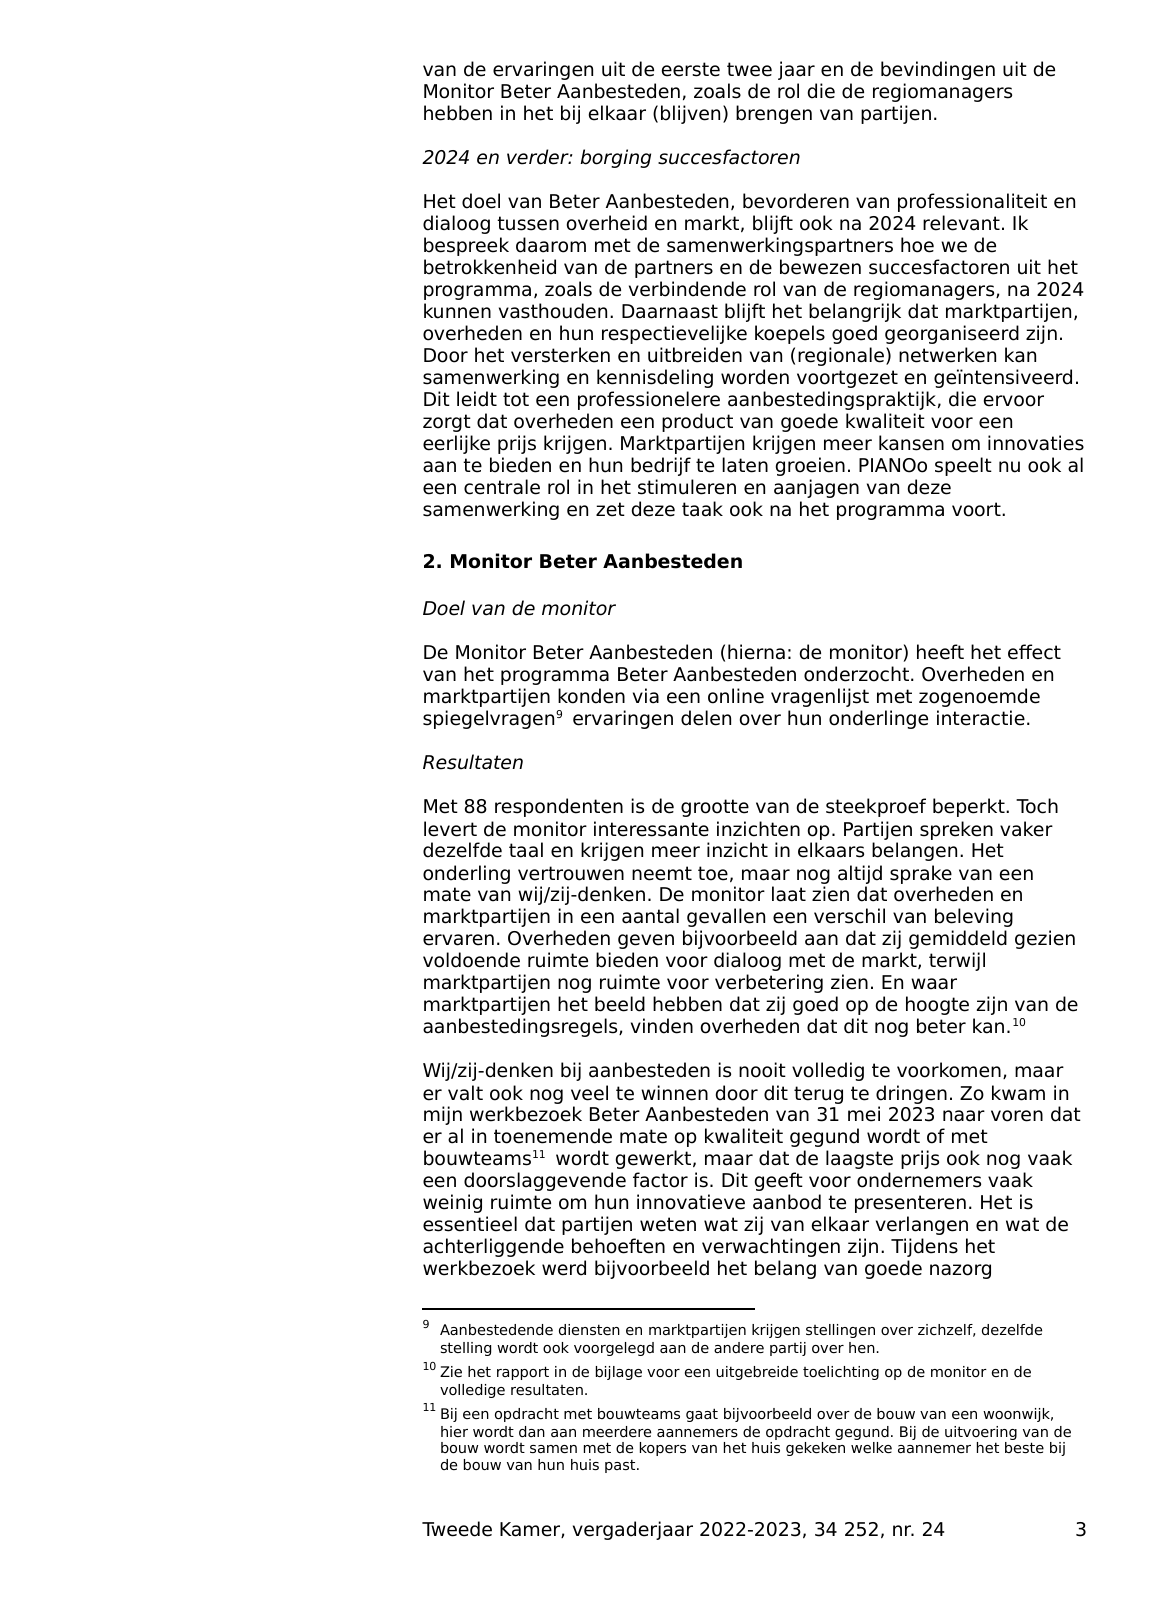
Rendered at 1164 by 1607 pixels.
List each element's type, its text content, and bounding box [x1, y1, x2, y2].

text De Monitor Beter Aanbesteden (hierna: de monitor) heeft het effect van het programma Beter Aanbesteden onderzocht. Overheden en marktpartijen konden via een online vragenlijst met zogenoemde spiegelvragen ervaringen delen over hun onderlinge interactie. [422, 642, 1087, 730]
text Zie het rapport in de bijlage voor een uitgebreide toelichting op de monitor en de volledige resultaten. [422, 1360, 1087, 1399]
text Wij/zij-denken bij aanbesteden is nooit volledig te voorkomen, maar er valt ook nog veel te winnen door dit terug te dringen. Zo kwam in mijn werkbezoek Beter Aanbesteden van 31 mei 2023 naar voren dat er al in toenemende mate op kwaliteit gegund wordt of met bouwteams wordt gewerkt, maar dat de laagste prijs ook nog vaak een doorslaggevende factor is. Dit geeft voor ondernemers vaak weinig ruimte om hun innovatieve aanbod te presenteren. Het is essentieel dat partijen weten wat zij van elkaar verlangen en wat de achterliggende behoeften en verwachtingen zijn. Tijdens het werkbezoek werd bijvoorbeeld het belang van goede nazorg [422, 1060, 1087, 1280]
subtitle 2024 en verder: borging succesfactoren [422, 147, 1087, 169]
text Aanbestedende diensten en marktpartijen krijgen stellingen over zichzelf, dezelfde stelling wordt ook voorgelegd aan de andere partij over hen. [422, 1318, 1087, 1357]
text Met 88 respondenten is de grootte van de steekproef beperkt. Toch levert de monitor interessante inzichten op. Partijen spreken vaker dezelfde taal en krijgen meer inzicht in elkaars belangen. Het onderling vertrouwen neemt toe, maar nog altijd sprake van een mate van wij/zij-denken. De monitor laat zien dat overheden en marktpartijen in een aantal gevallen een verschil van beleving ervaren. Overheden geven bijvoorbeeld aan dat zij gemiddeld gezien voldoende ruimte bieden voor dialoog met de markt, terwijl marktpartijen nog ruimte voor verbetering zien. En waar marktpartijen het beeld hebben dat zij goed op de hoogte zijn van de aanbestedingsregels, vinden overheden dat dit nog beter kan. [422, 796, 1087, 1038]
text Bij een opdracht met bouwteams gaat bijvoorbeeld over de bouw van een woonwijk, hier wordt dan aan meerdere aannemers de opdracht gegund. Bij de uitvoering van de bouw wordt samen met de kopers van het huis gekeken welke aannemer het beste bij de bouw van hun huis past. [422, 1402, 1087, 1474]
text Het doel van Beter Aanbesteden, bevorderen van professionaliteit en dialoog tussen overheid en markt, blijft ook na 2024 relevant. Ik bespreek daarom met de samenwerkingspartners hoe we de betrokkenheid van de partners en de bewezen succesfactoren uit het programma, zoals de verbindende rol van de regiomanagers, na 2024 kunnen vasthouden. Daarnaast blijft het belangrijk dat marktpartijen, overheden en hun respectievelijke koepels goed georganiseerd zijn. Door het versterken en uitbreiden van (regionale) netwerken kan samenwerking en kennisdeling worden voortgezet en geïntensiveerd. Dit leidt tot een professionelere aanbestedingspraktijk, die ervoor zorgt dat overheden een product van goede kwaliteit voor een eerlijke prijs krijgen. Marktpartijen krijgen meer kansen om innovaties aan te bieden en hun bedrijf te laten groeien. PIANOo speelt nu ook al een centrale rol in het stimuleren en aanjagen van deze samenwerking en zet deze taak ook na het programma voort. [422, 191, 1087, 521]
subtitle Doel van de monitor [422, 598, 1087, 620]
subtitle 2. Monitor Beter Aanbesteden [422, 551, 1087, 573]
text van de ervaringen uit de eerste twee jaar en de bevindingen uit de Monitor Beter Aanbesteden, zoals de rol die de regiomanagers hebben in het bij elkaar (blijven) brengen van partijen. [422, 59, 1087, 125]
subtitle Resultaten [422, 752, 1087, 774]
